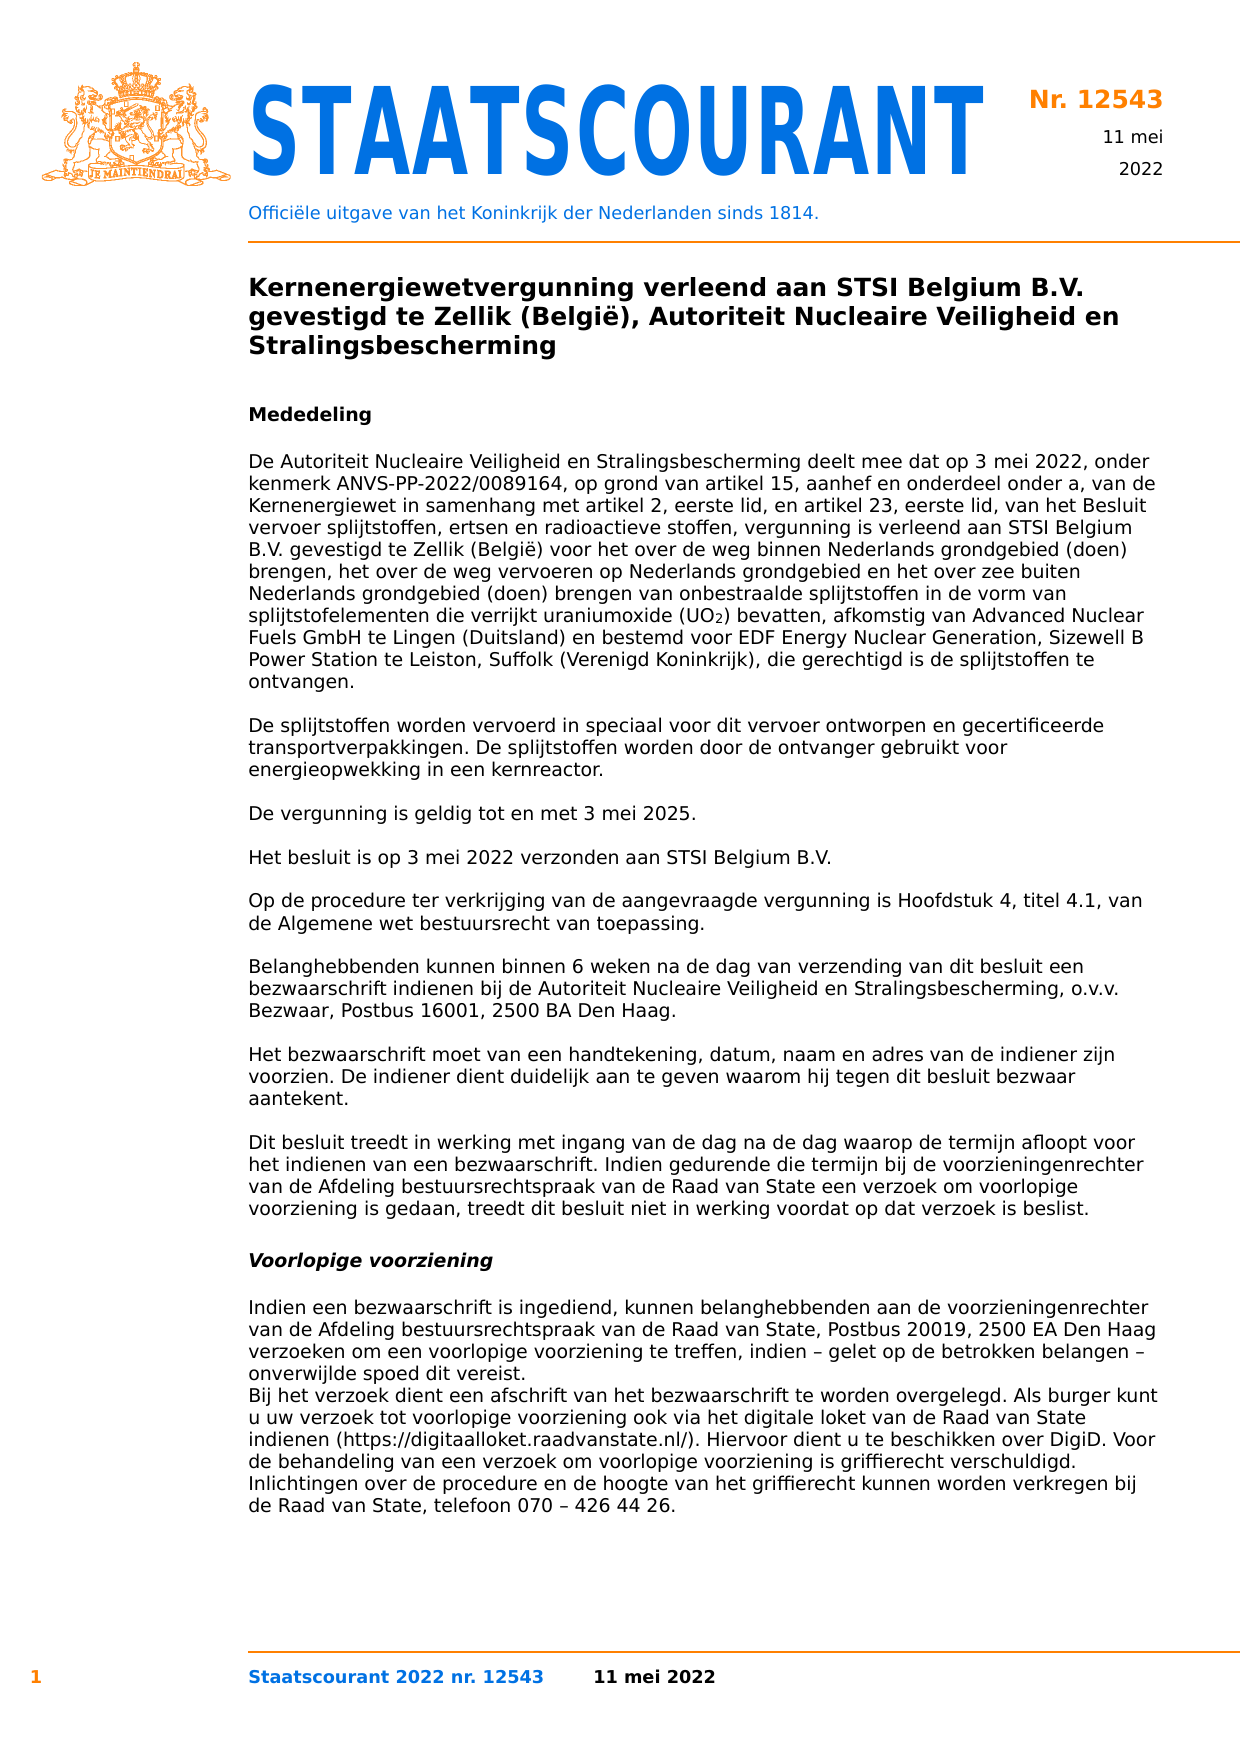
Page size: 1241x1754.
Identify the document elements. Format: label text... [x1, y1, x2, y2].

subtitle Kernenergiewetvergunning verleend aan STSI Belgium B.V. gevestigd te Zellik (België), Autoriteit Nucleaire Veiligheid en Stralingsbescherming [248, 273, 1163, 361]
picture [41, 62, 231, 186]
text De splijtstoffen worden vervoerd in speciaal voor dit vervoer ontworpen en gecertificeerde transportverpakkingen. De splijtstoffen worden door de ontvanger gebruikt voor energieopwekking in een kernreactor. [248, 715, 1163, 781]
table_header [25, 62, 248, 241]
text Op de procedure ter verkrijging van de aangevraagde vergunning is Hoofdstuk 4, titel 4.1, van de Algemene wet bestuursrecht van toepassing. [248, 890, 1163, 934]
table_header Nr. 12543 [998, 62, 1240, 121]
text Bij het verzoek dient een afschrift van het bezwaarschrift te worden overgelegd. Als burger kunt u uw verzoek tot voorlopige voorziening ook via het digitale loket van de Raad van State indienen (https://digitaalloket.raadvanstate.nl/). Hiervoor dient u te beschikken over DigiD. Voor de behandeling van een verzoek om voorlopige voorziening is griffierecht verschuldigd. Inlichtingen over de procedure en de hoogte van het griffierecht kunnen worden verkregen bij de Raad van State, telefoon 070 – 426 44 26. [248, 1385, 1163, 1517]
text De Autoriteit Nucleaire Veiligheid en Stralingsbescherming deelt mee dat op 3 mei 2022, onder kenmerk ANVS-PP-2022/0089164, op grond van artikel 15, aanhef en onderdeel onder a, van de Kernenergiewet in samenhang met artikel 2, eerste lid, en artikel 23, eerste lid, van het Besluit vervoer splijtstoffen, ertsen en radioactieve stoffen, vergunning is verleend aan STSI Belgium B.V. gevestigd te Zellik (België) voor het over de weg binnen Nederlands grondgebied (doen) brengen, het over de weg vervoeren op Nederlands grondgebied en het over zee buiten Nederlands grondgebied (doen) brengen van onbestraalde splijtstoffen in de vorm van splijtstofelementen die verrijkt uraniumoxide (UO2) bevatten, afkomstig van Advanced Nuclear Fuels GmbH te Lingen (Duitsland) en bestemd voor EDF Energy Nuclear Generation, Sizewell B Power Station te Leiston, Suffolk (Verenigd Koninkrijk), die gerechtigd is de splijtstoffen te ontvangen. [248, 451, 1163, 693]
text Het bezwaarschrift moet van een handtekening, datum, naam en adres van de indiener zijn voorzien. De indiener dient duidelijk aan te geven waarom hij tegen dit besluit bezwaar aantekent. [248, 1044, 1163, 1110]
text Dit besluit treedt in werking met ingang van de dag na de dag waarop de termijn afloopt voor het indienen van een bezwaarschrift. Indien gedurende die termijn bij de voorzieningenrechter van de Afdeling bestuursrechtspraak van de Raad van State een verzoek om voorlopige voorziening is gedaan, treedt dit besluit niet in werking voordat op dat verzoek is beslist. [248, 1132, 1163, 1220]
subtitle Mededeling [248, 404, 1163, 426]
table_cell 11 mei [998, 121, 1240, 153]
table_header STAATSCOURANT [248, 62, 998, 203]
text Indien een bezwaarschrift is ingediend, kunnen belanghebbenden aan de voorzieningenrechter van de Afdeling bestuursrechtspraak van de Raad van State, Postbus 20019, 2500 EA Den Haag verzoeken om een voorlopige voorziening te treffen, indien – gelet op de betrokken belangen – onverwijlde spoed dit vereist. [248, 1297, 1163, 1385]
text De vergunning is geldig tot en met 3 mei 2025. [248, 803, 1163, 825]
subtitle Voorlopige voorziening [248, 1250, 1163, 1272]
table_cell Officiële uitgave van het Koninkrijk der Nederlanden sinds 1814. [248, 203, 1240, 241]
table_cell 2022 [998, 153, 1240, 203]
text Het besluit is op 3 mei 2022 verzonden aan STSI Belgium B.V. [248, 847, 1163, 868]
text Belanghebbenden kunnen binnen 6 weken na de dag van verzending van dit besluit een bezwaarschrift indienen bij de Autoriteit Nucleaire Veiligheid en Stralingsbescherming, o.v.v. Bezwaar, Postbus 16001, 2500 BA Den Haag. [248, 956, 1163, 1022]
